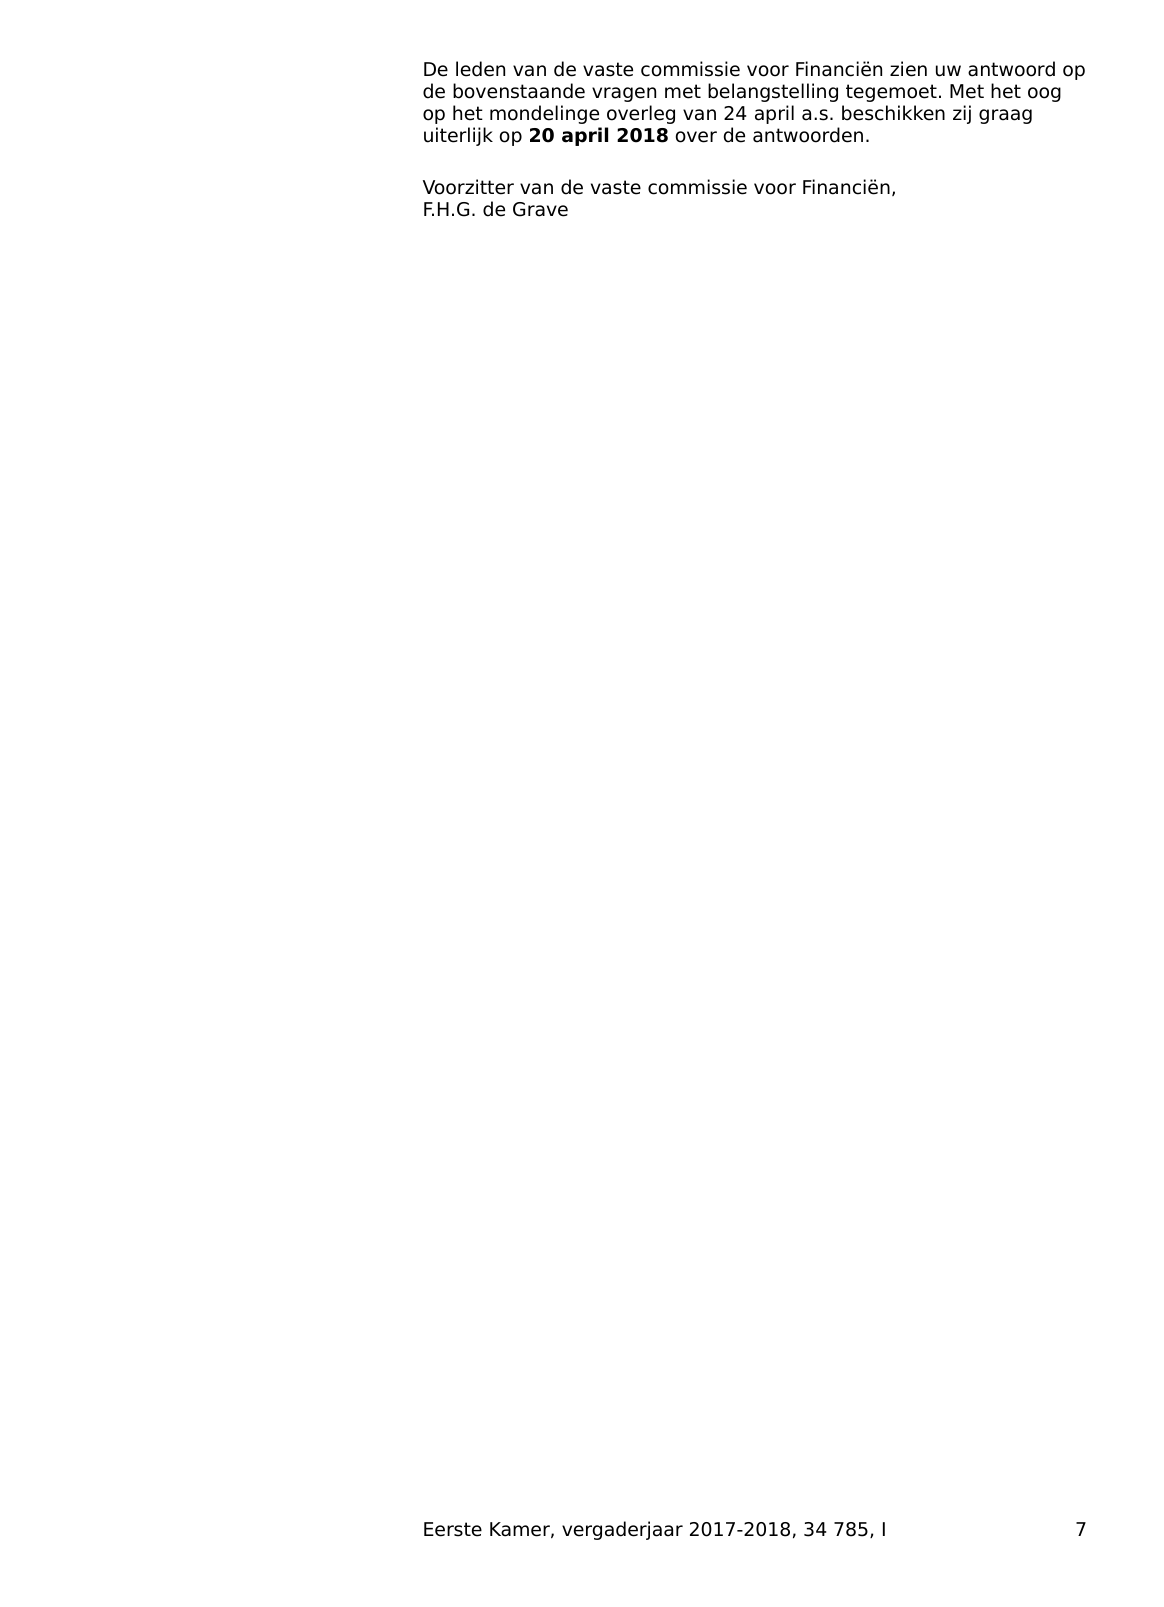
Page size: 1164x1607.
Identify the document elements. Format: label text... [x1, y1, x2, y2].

text Voorzitter van de vaste commissie voor Financiën, F.H.G. de Grave [422, 177, 1087, 221]
text De leden van de vaste commissie voor Financiën zien uw antwoord op de bovenstaande vragen met belangstelling tegemoet. Met het oog op het mondelinge overleg van 24 april a.s. beschikken zij graag uiterlijk op 20 april 2018 over de antwoorden. [422, 59, 1087, 147]
